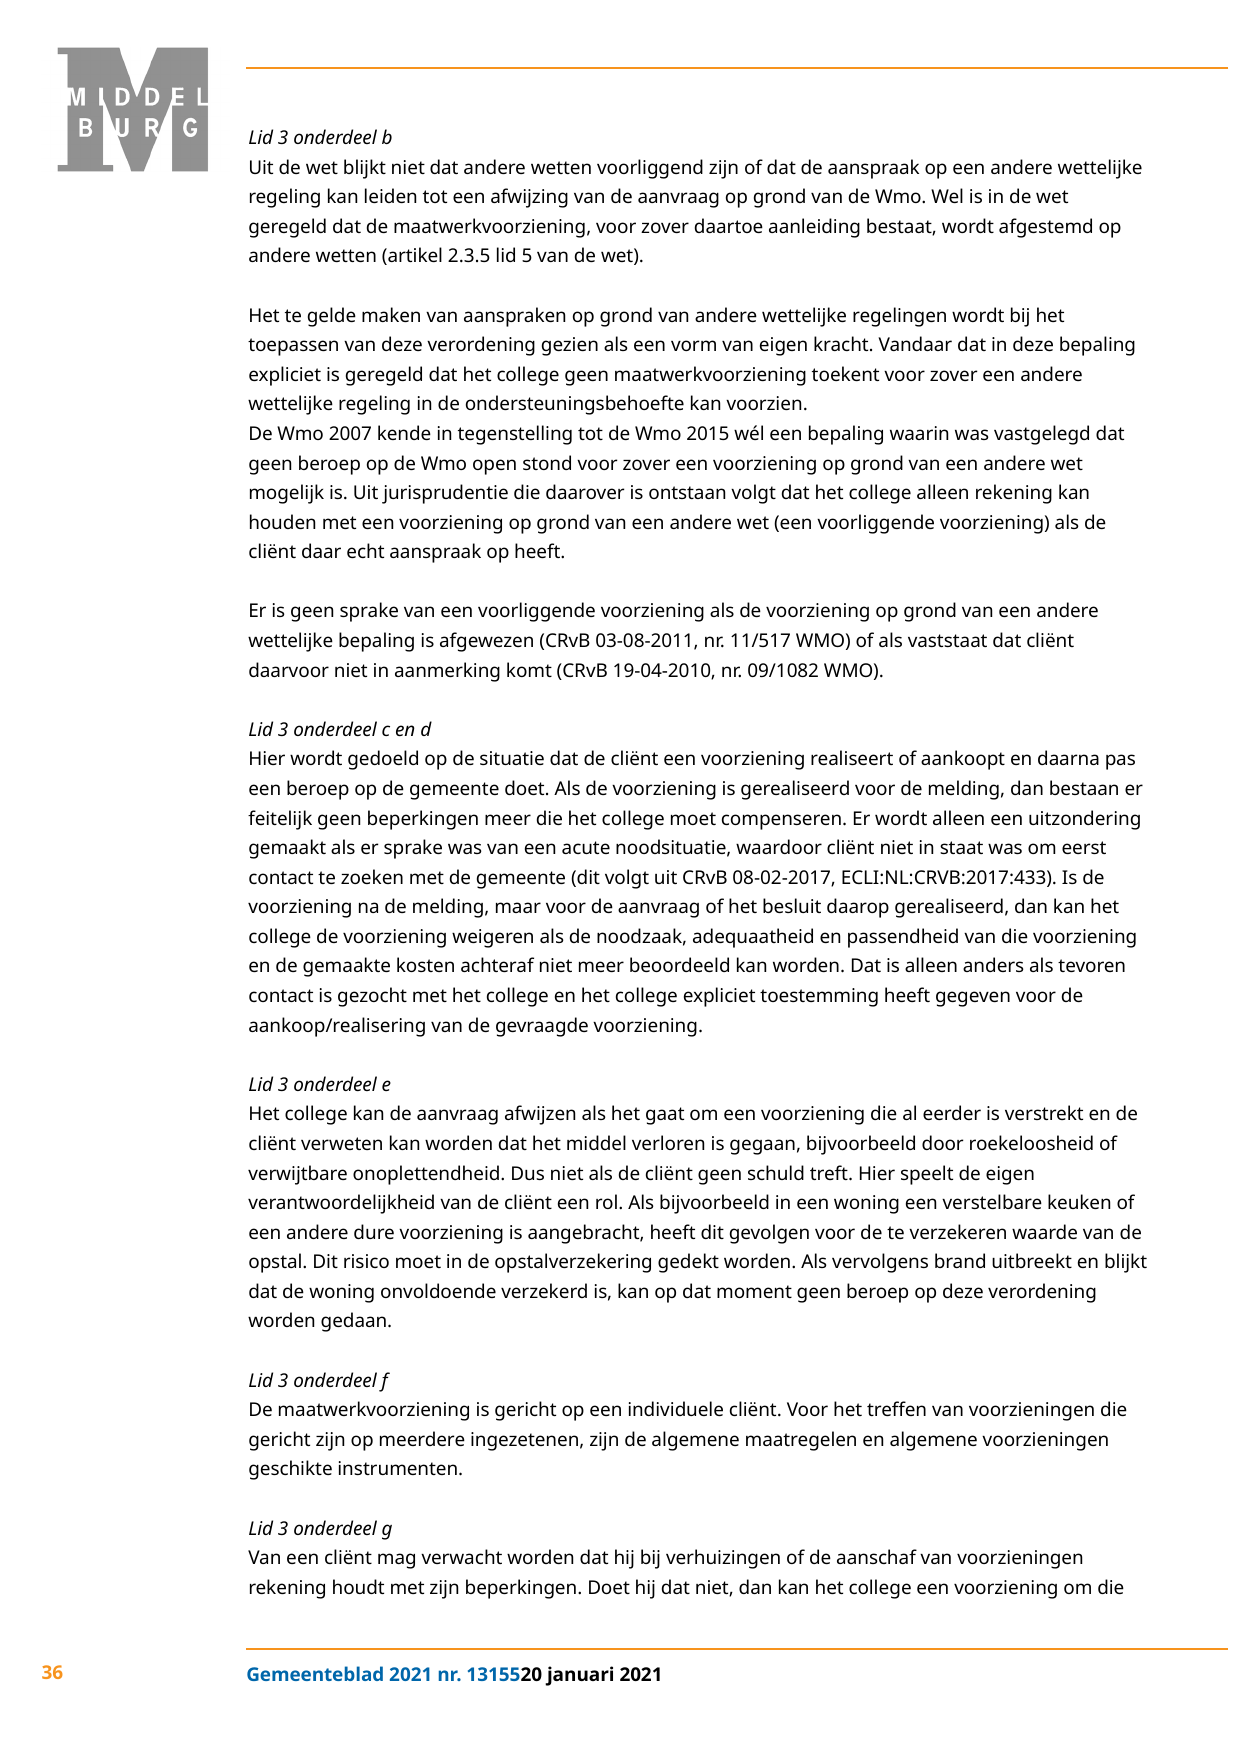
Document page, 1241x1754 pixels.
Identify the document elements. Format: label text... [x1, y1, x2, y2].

text Er is geen sprake van een voorliggende voorziening als de voorziening op grond van een andere wettelijke bepaling is afgewezen (CRvB 03-08-2011, nr. 11/517 WMO) of als vaststaat dat cliënt daarvoor niet in aanmerking komt (CRvB 19-04-2010, nr. 09/1082 WMO). [248, 598, 1152, 683]
text Lid 3 onderdeel e [248, 1071, 1152, 1097]
text Lid 3 onderdeel g [248, 1515, 1152, 1541]
text Lid 3 onderdeel b [248, 124, 1152, 150]
text De Wmo 2007 kende in tegenstelling tot de Wmo 2015 wél een bepaling waarin was vastgelegd dat geen beroep op de Wmo open stond voor zover een voorziening op grond van een andere wet mogelijk is. Uit jurisprudentie die daarover is ontstaan volgt dat het college alleen rekening kan houden met een voorziening op grond van een andere wet (een voorliggende voorziening) als de cliënt daar echt aanspraak op heeft. [248, 420, 1152, 564]
text Uit de wet blijkt niet dat andere wetten voorliggend zijn of dat de aanspraak op een andere wettelijke regeling kan leiden tot een afwijzing van de aanvraag op grond van de Wmo. Wel is in de wet geregeld dat de maatwerkvoorziening, voor zover daartoe aanleiding bestaat, wordt afgestemd op andere wetten (artikel 2.3.5 lid 5 van de wet). [248, 154, 1152, 268]
picture [41, 47, 231, 172]
text De maatwerkvoorziening is gericht op een individuele cliënt. Voor het treffen van voorzieningen die gericht zijn op meerdere ingezetenen, zijn de algemene maatregelen en algemene voorzieningen geschikte instrumenten. [248, 1396, 1152, 1481]
text Het college kan de aanvraag afwijzen als het gaat om een voorziening die al eerder is verstrekt en de cliënt verweten kan worden dat het middel verloren is gegaan, bijvoorbeeld door roekeloosheid of verwijtbare onoplettendheid. Dus niet als de cliënt geen schuld treft. Hier speelt de eigen verantwoordelijkheid van de cliënt een rol. Als bijvoorbeeld in een woning een verstelbare keuken of een andere dure voorziening is aangebracht, heeft dit gevolgen voor de te verzekeren waarde van de opstal. Dit risico moet in de opstalverzekering gedekt worden. Als vervolgens brand uitbreekt en blijkt dat de woning onvoldoende verzekerd is, kan op dat moment geen beroep op deze verordening worden gedaan. [248, 1101, 1152, 1333]
text Lid 3 onderdeel f [248, 1367, 1152, 1393]
text Het te gelde maken van aanspraken op grond van andere wettelijke regelingen wordt bij het toepassen van deze verordening gezien als een vorm van eigen kracht. Vandaar dat in deze bepaling expliciet is geregeld dat het college geen maatwerkvoorziening toekent voor zover een andere wettelijke regeling in de ondersteuningsbehoefte kan voorzien. [248, 302, 1152, 416]
text Lid 3 onderdeel c en d [248, 716, 1152, 742]
text Van een cliënt mag verwacht worden dat hij bij verhuizingen of de aanschaf van voorzieningen rekening houdt met zijn beperkingen. Doet hij dat niet, dan kan het college een voorziening om die [248, 1544, 1152, 1600]
text Hier wordt gedoeld op de situatie dat de cliënt een voorziening realiseert of aankoopt en daarna pas een beroep op de gemeente doet. Als de voorziening is gerealiseerd voor de melding, dan bestaan er feitelijk geen beperkingen meer die het college moet compenseren. Er wordt alleen een uitzondering gemaakt als er sprake was van een acute noodsituatie, waardoor cliënt niet in staat was om eerst contact te zoeken met de gemeente (dit volgt uit CRvB 08-02-2017, ECLI:NL:CRVB:2017:433). Is de voorziening na de melding, maar voor de aanvraag of het besluit daarop gerealiseerd, dan kan het college de voorziening weigeren als de noodzaak, adequaatheid en passendheid van die voorziening en de gemaakte kosten achteraf niet meer beoordeeld kan worden. Dat is alleen anders als tevoren contact is gezocht met het college en het college expliciet toestemming heeft gegeven voor de aankoop/realisering van de gevraagde voorziening. [248, 746, 1152, 1038]
